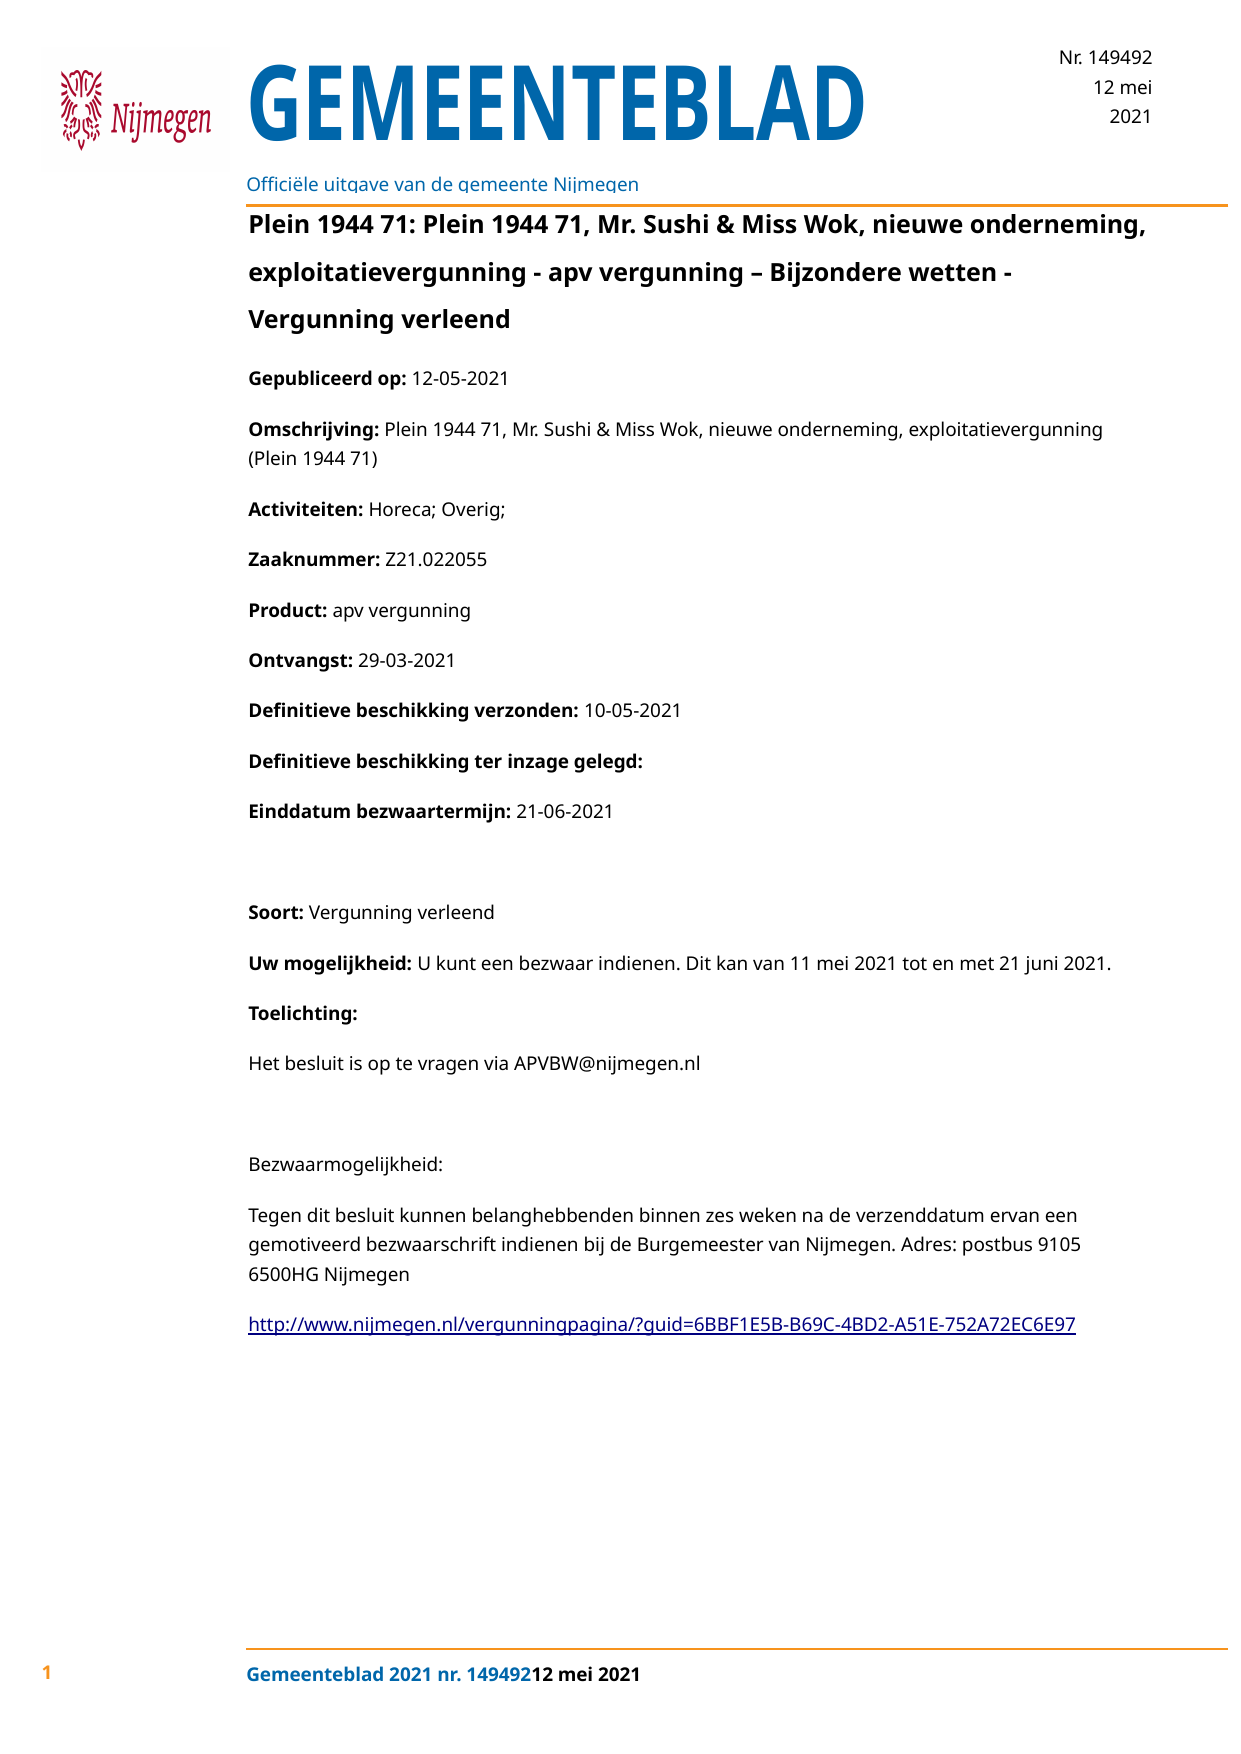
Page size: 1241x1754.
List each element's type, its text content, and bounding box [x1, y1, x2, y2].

text Einddatum bezwaartermijn: 21-06-2021 [248, 798, 1152, 824]
text Bezwaarmogelijkheid: [248, 1151, 1152, 1177]
text Definitieve beschikking ter inzage gelegd: [248, 748, 1152, 774]
text http://www.nijmegen.nl/vergunningpagina/?guid=6BBF1E5B-B69C-4BD2-A51E-752A72EC6E97 [248, 1311, 1152, 1337]
text Gepubliceerd op: 12-05-2021 [248, 366, 1152, 391]
text Omschrijving: Plein 1944 71, Mr. Sushi & Miss Wok, nieuwe onderneming, exploitatievergunning (Plein 1944 71) [248, 416, 1152, 471]
text Tegen dit besluit kunnen belanghebbenden binnen zes weken na de verzenddatum ervan een gemotiveerd bezwaarschrift indienen bij de Burgemeester van Nijmegen. Adres: postbus 9105 6500HG Nijmegen [248, 1202, 1152, 1287]
text Definitieve beschikking verzonden: 10-05-2021 [248, 698, 1152, 723]
text Uw mogelijkheid: U kunt een bezwaar indienen. Dit kan van 11 mei 2021 tot en met 21 juni 2021. [248, 950, 1152, 975]
text Ontvangst: 29-03-2021 [248, 647, 1152, 673]
text Zaaknummer: Z21.022055 [248, 546, 1152, 572]
text Toelichting: [248, 1000, 1152, 1026]
text Het besluit is op te vragen via APVBW@nijmegen.nl [248, 1051, 1152, 1076]
text Plein 1944 71: Plein 1944 71, Mr. Sushi & Miss Wok, nieuwe onderneming, exploitatievergunning - apv vergunning – Bijzondere wetten - Vergunning verleend [248, 207, 1152, 336]
text Product: apv vergunning [248, 597, 1152, 622]
text Activiteiten: Horeca; Overig; [248, 496, 1152, 522]
picture [41, 47, 231, 172]
text Soort: Vergunning verleend [248, 899, 1152, 925]
